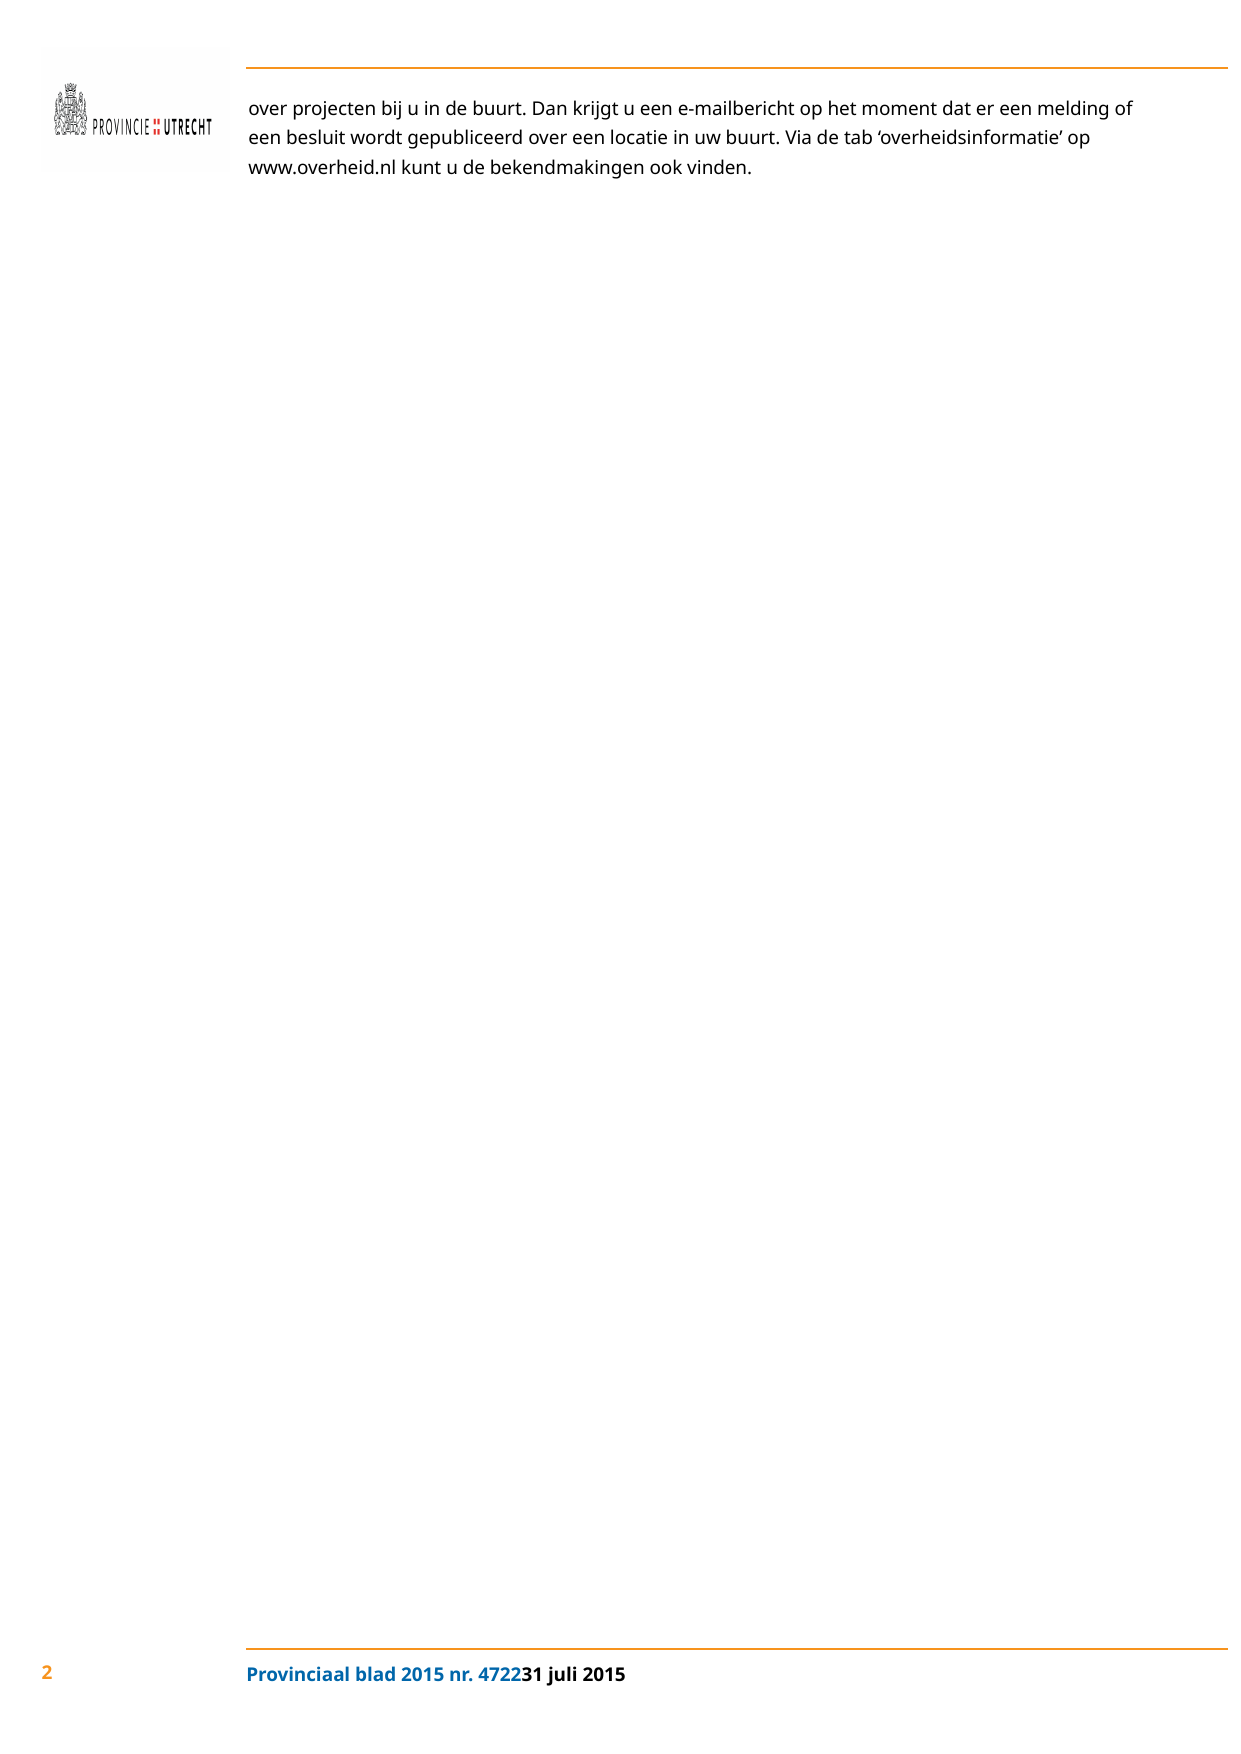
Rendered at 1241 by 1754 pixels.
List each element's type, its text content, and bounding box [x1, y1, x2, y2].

picture [41, 47, 231, 172]
text over projecten bij u in de buurt. Dan krijgt u een e-mailbericht op het moment dat er een melding of een besluit wordt gepubliceerd over een locatie in uw buurt. Via de tab ‘overheidsinformatie’ op www.overheid.nl kunt u de bekendmakingen ook vinden. [248, 95, 1152, 180]
